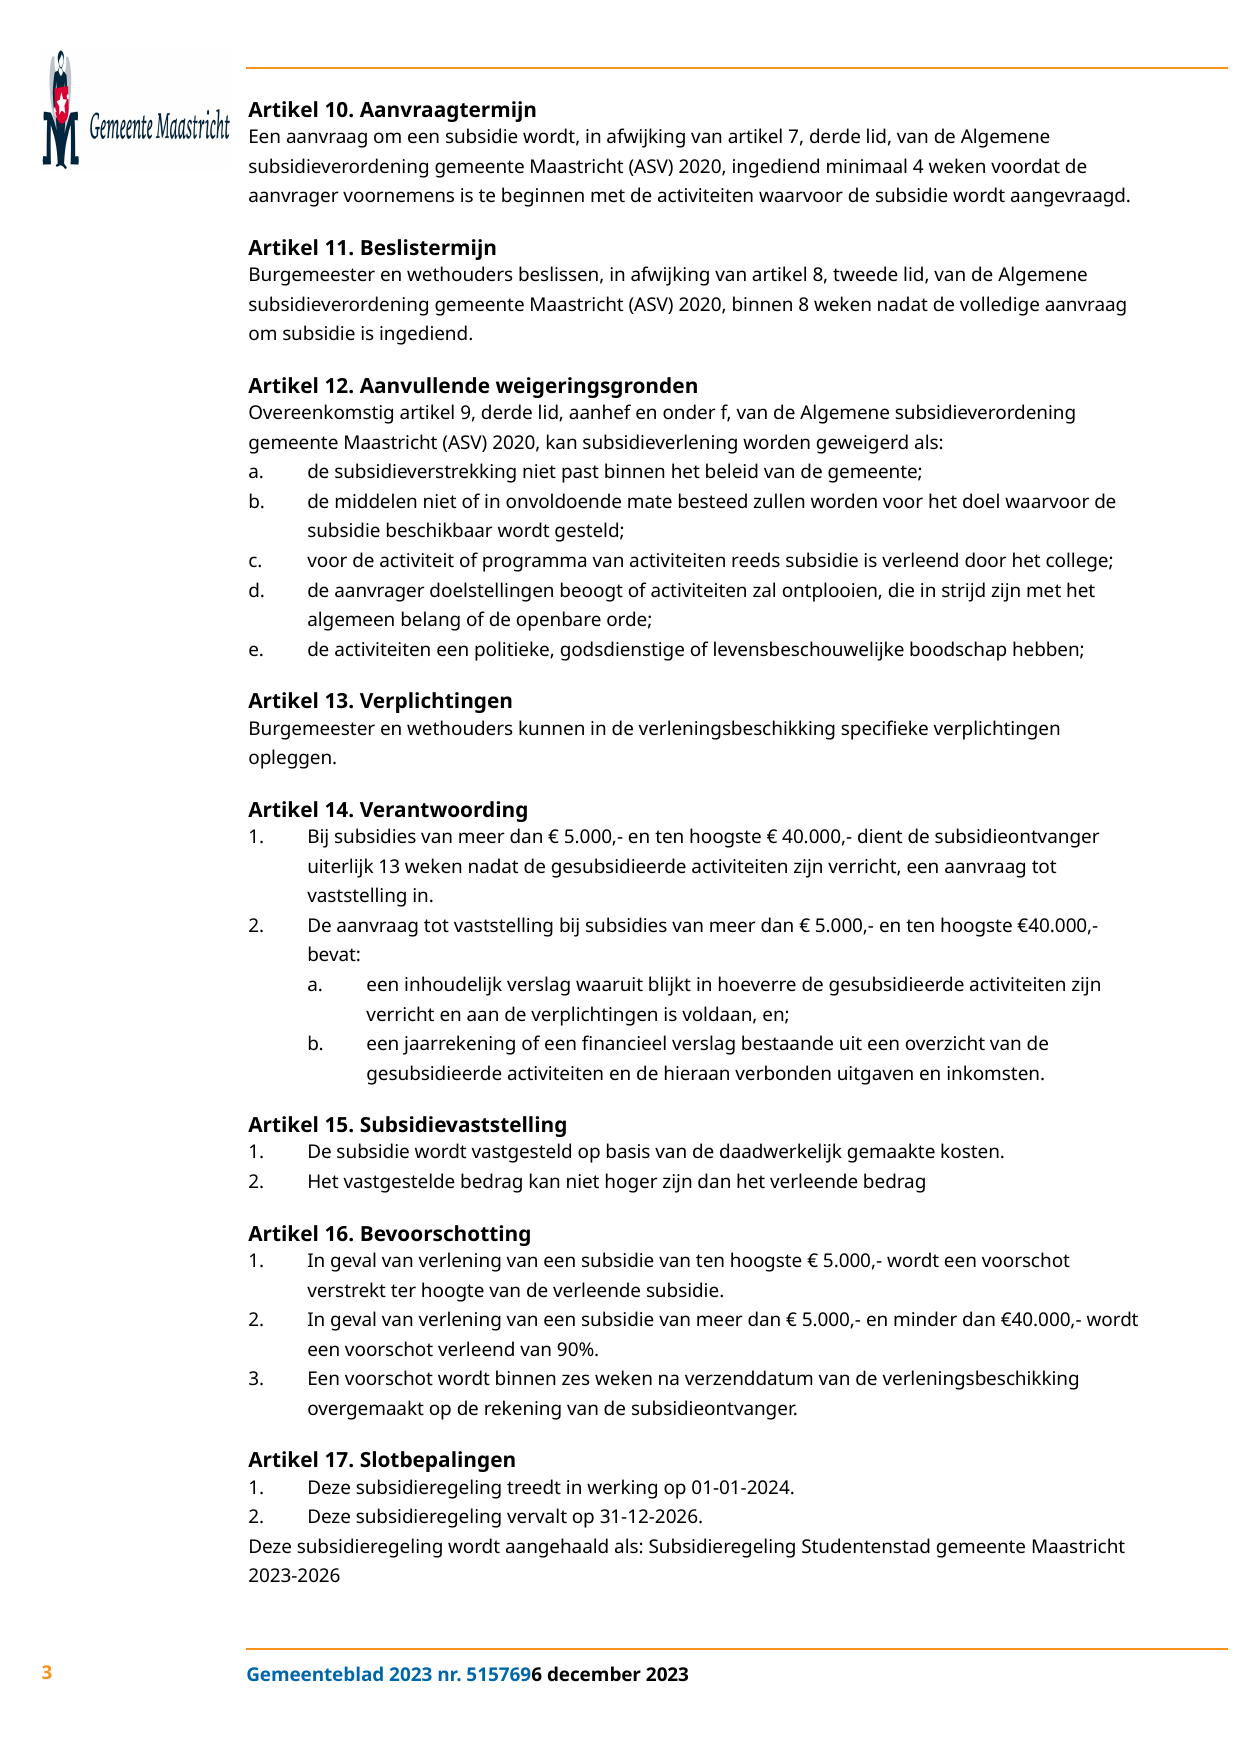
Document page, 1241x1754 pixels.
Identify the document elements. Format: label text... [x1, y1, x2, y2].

list In geval van verlening van een subsidie van ten hoogste € 5.000,- wordt een voorschot verstrekt ter hoogte van de verleende subsidie. [248, 1247, 1152, 1302]
list de aanvrager doelstellingen beoogt of activiteiten zal ontplooien, die in strijd zijn met het algemeen belang of de openbare orde; [248, 577, 1152, 632]
list Bij subsidies van meer dan € 5.000,- en ten hoogste € 40.000,- dient de subsidieontvanger uiterlijk 13 weken nadat de gesubsidieerde activiteiten zijn verricht, een aanvraag tot vaststelling in. [248, 823, 1152, 908]
text Artikel 15. Subsidievaststelling [248, 1110, 1152, 1139]
list de subsidieverstrekking niet past binnen het beleid van de gemeente; [248, 458, 1152, 484]
list De subsidie wordt vastgesteld op basis van de daadwerkelijk gemaakte kosten. [248, 1139, 1152, 1164]
list Het vastgestelde bedrag kan niet hoger zijn dan het verleende bedrag [248, 1168, 1152, 1194]
list de activiteiten een politieke, godsdienstige of levensbeschouwelijke boodschap hebben; [248, 636, 1152, 662]
text Artikel 17. Slotbepalingen [248, 1446, 1152, 1474]
text Artikel 16. Bevoorschotting [248, 1219, 1152, 1247]
list Deze subsidieregeling treedt in werking op 01-01-2024. [248, 1474, 1152, 1500]
text Artikel 13. Verplichtingen [248, 686, 1152, 715]
text Artikel 11. Beslistermijn [248, 233, 1152, 261]
list Deze subsidieregeling vervalt op 31-12-2026. [248, 1503, 1152, 1529]
text Artikel 10. Aanvraagtermijn [248, 95, 1152, 123]
list voor de activiteit of programma van activiteiten reeds subsidie is verleend door het college; [248, 547, 1152, 573]
text Artikel 12. Aanvullende weigeringsgronden [248, 371, 1152, 399]
list een inhoudelijk verslag waaruit blijkt in hoeverre de gesubsidieerde activiteiten zijn verricht en aan de verplichtingen is voldaan, en; [307, 971, 1152, 1026]
text Artikel 14. Verantwoording [248, 795, 1152, 823]
picture [41, 47, 231, 172]
list De aanvraag tot vaststelling bij subsidies van meer dan € 5.000,- en ten hoogste €40.000,- bevat: [248, 912, 1152, 967]
list een jaarrekening of een financieel verslag bestaande uit een overzicht van de gesubsidieerde activiteiten en de hieraan verbonden uitgaven en inkomsten. [307, 1030, 1152, 1086]
list In geval van verlening van een subsidie van meer dan € 5.000,- en minder dan €40.000,- wordt een voorschot verleend van 90%. [248, 1306, 1152, 1362]
text Overeenkomstig artikel 9, derde lid, aanhef en onder f, van de Algemene subsidieverordening gemeente Maastricht (ASV) 2020, kan subsidieverlening worden geweigerd als: [248, 399, 1152, 454]
list de middelen niet of in onvoldoende mate besteed zullen worden voor het doel waarvoor de subsidie beschikbaar wordt gesteld; [248, 488, 1152, 543]
text Burgemeester en wethouders kunnen in de verleningsbeschikking specifieke verplichtingen opleggen. [248, 715, 1152, 770]
list Een voorschot wordt binnen zes weken na verzenddatum van de verleningsbeschikking overgemaakt op de rekening van de subsidieontvanger. [248, 1366, 1152, 1421]
text Een aanvraag om een subsidie wordt, in afwijking van artikel 7, derde lid, van de Algemene subsidieverordening gemeente Maastricht (ASV) 2020, ingediend minimaal 4 weken voordat de aanvrager voornemens is te beginnen met de activiteiten waarvoor de subsidie wordt aangevraagd. [248, 123, 1152, 208]
text Burgemeester en wethouders beslissen, in afwijking van artikel 8, tweede lid, van de Algemene subsidieverordening gemeente Maastricht (ASV) 2020, binnen 8 weken nadat de volledige aanvraag om subsidie is ingediend. [248, 261, 1152, 346]
text Deze subsidieregeling wordt aangehaald als: Subsidieregeling Studentenstad gemeente Maastricht 2023-2026 [248, 1533, 1152, 1588]
